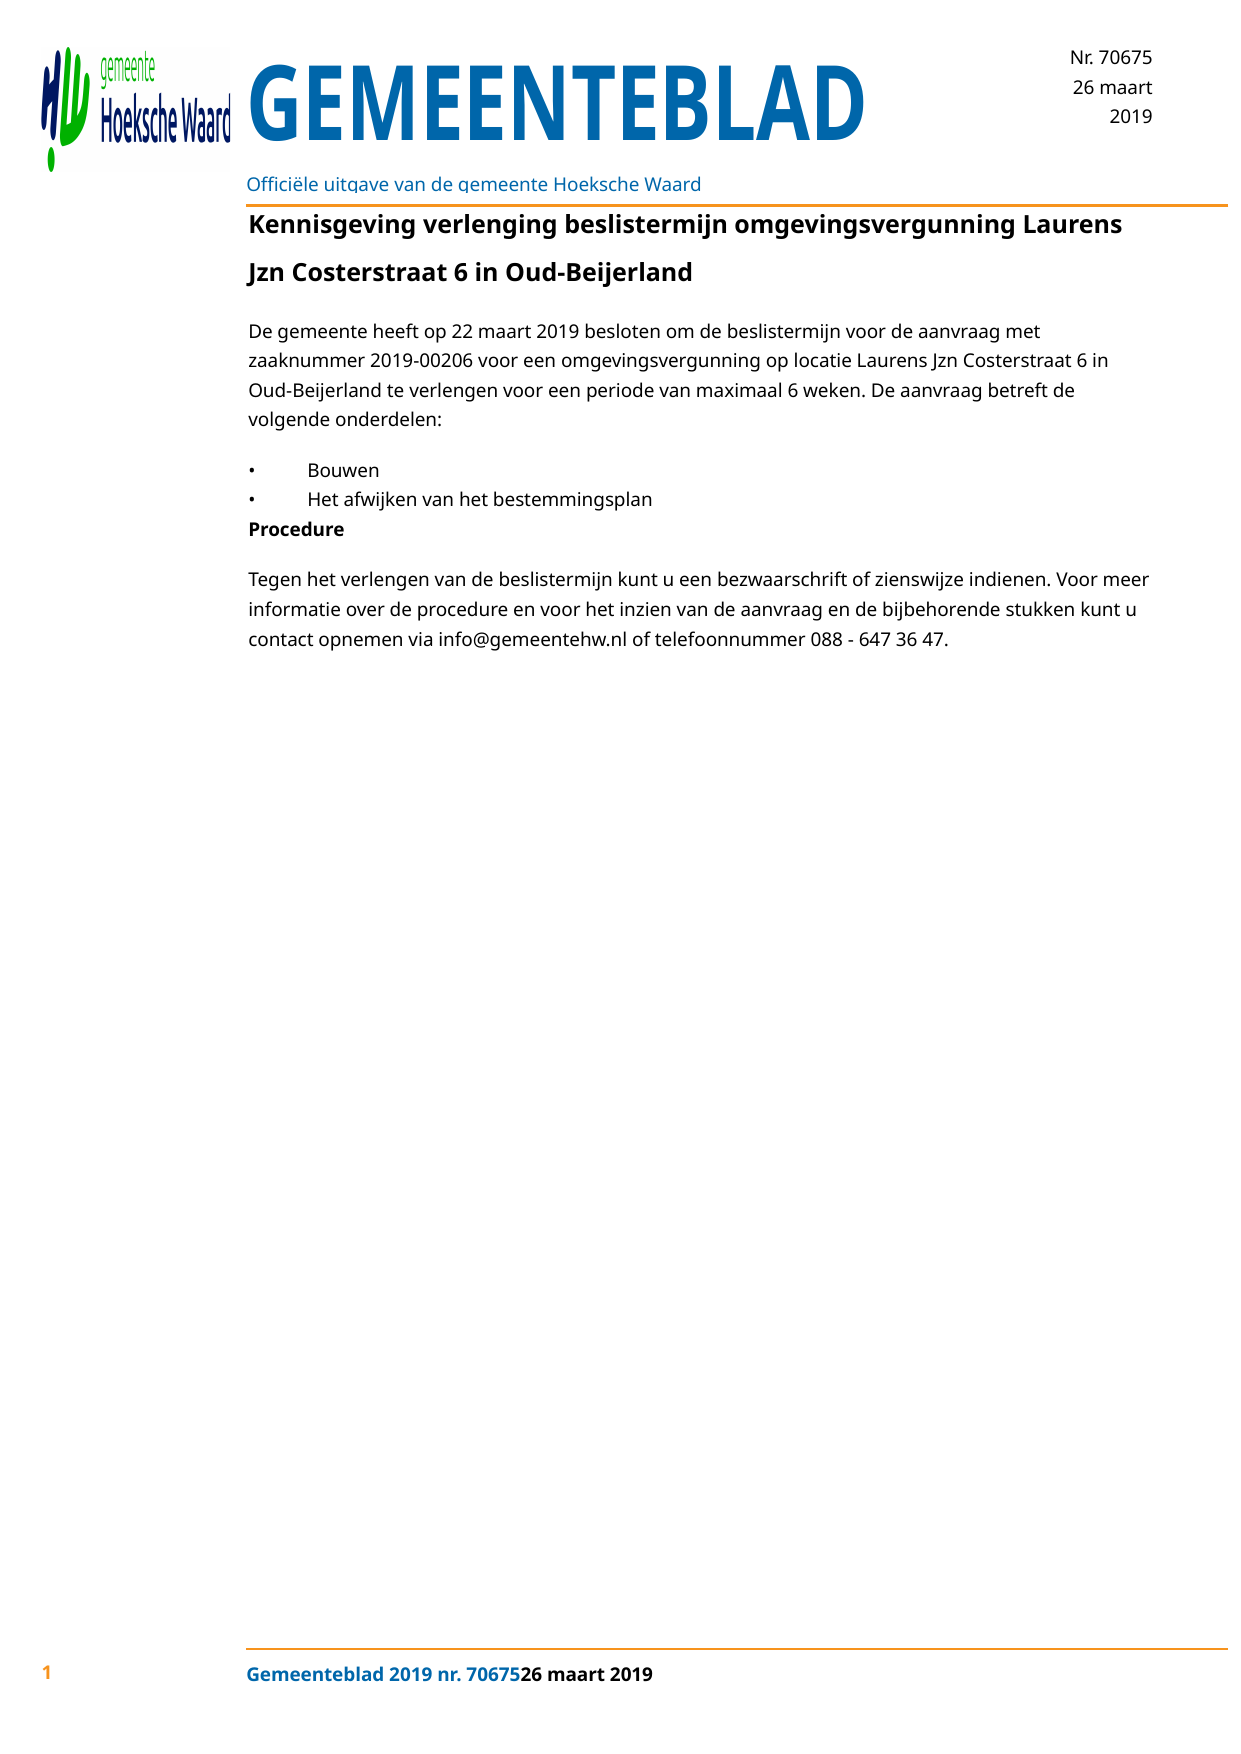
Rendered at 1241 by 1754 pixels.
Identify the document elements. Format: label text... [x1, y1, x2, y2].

text Tegen het verlengen van de beslistermijn kunt u een bezwaarschrift of zienswijze indienen. Voor meer informatie over de procedure en voor het inzien van de aanvraag en de bijbehorende stukken kunt u contact opnemen via info@gemeentehw.nl of telefoonnummer 088 - 647 36 47. [248, 567, 1152, 652]
text Kennisgeving verlenging beslistermijn omgevingsvergunning Laurens Jzn Costerstraat 6 in Oud-Beijerland [248, 207, 1152, 288]
text De gemeente heeft op 22 maart 2019 besloten om de beslistermijn voor de aanvraag met zaaknummer 2019-00206 voor een omgevingsvergunning op locatie Laurens Jzn Costerstraat 6 in Oud-Beijerland te verlengen voor een periode van maximaal 6 weken. De aanvraag betreft de volgende onderdelen: [248, 318, 1152, 432]
list Het afwijken van het bestemmingsplan [248, 487, 1152, 512]
text Procedure [248, 516, 1152, 542]
list Bouwen [248, 457, 1152, 483]
picture [41, 47, 231, 172]
